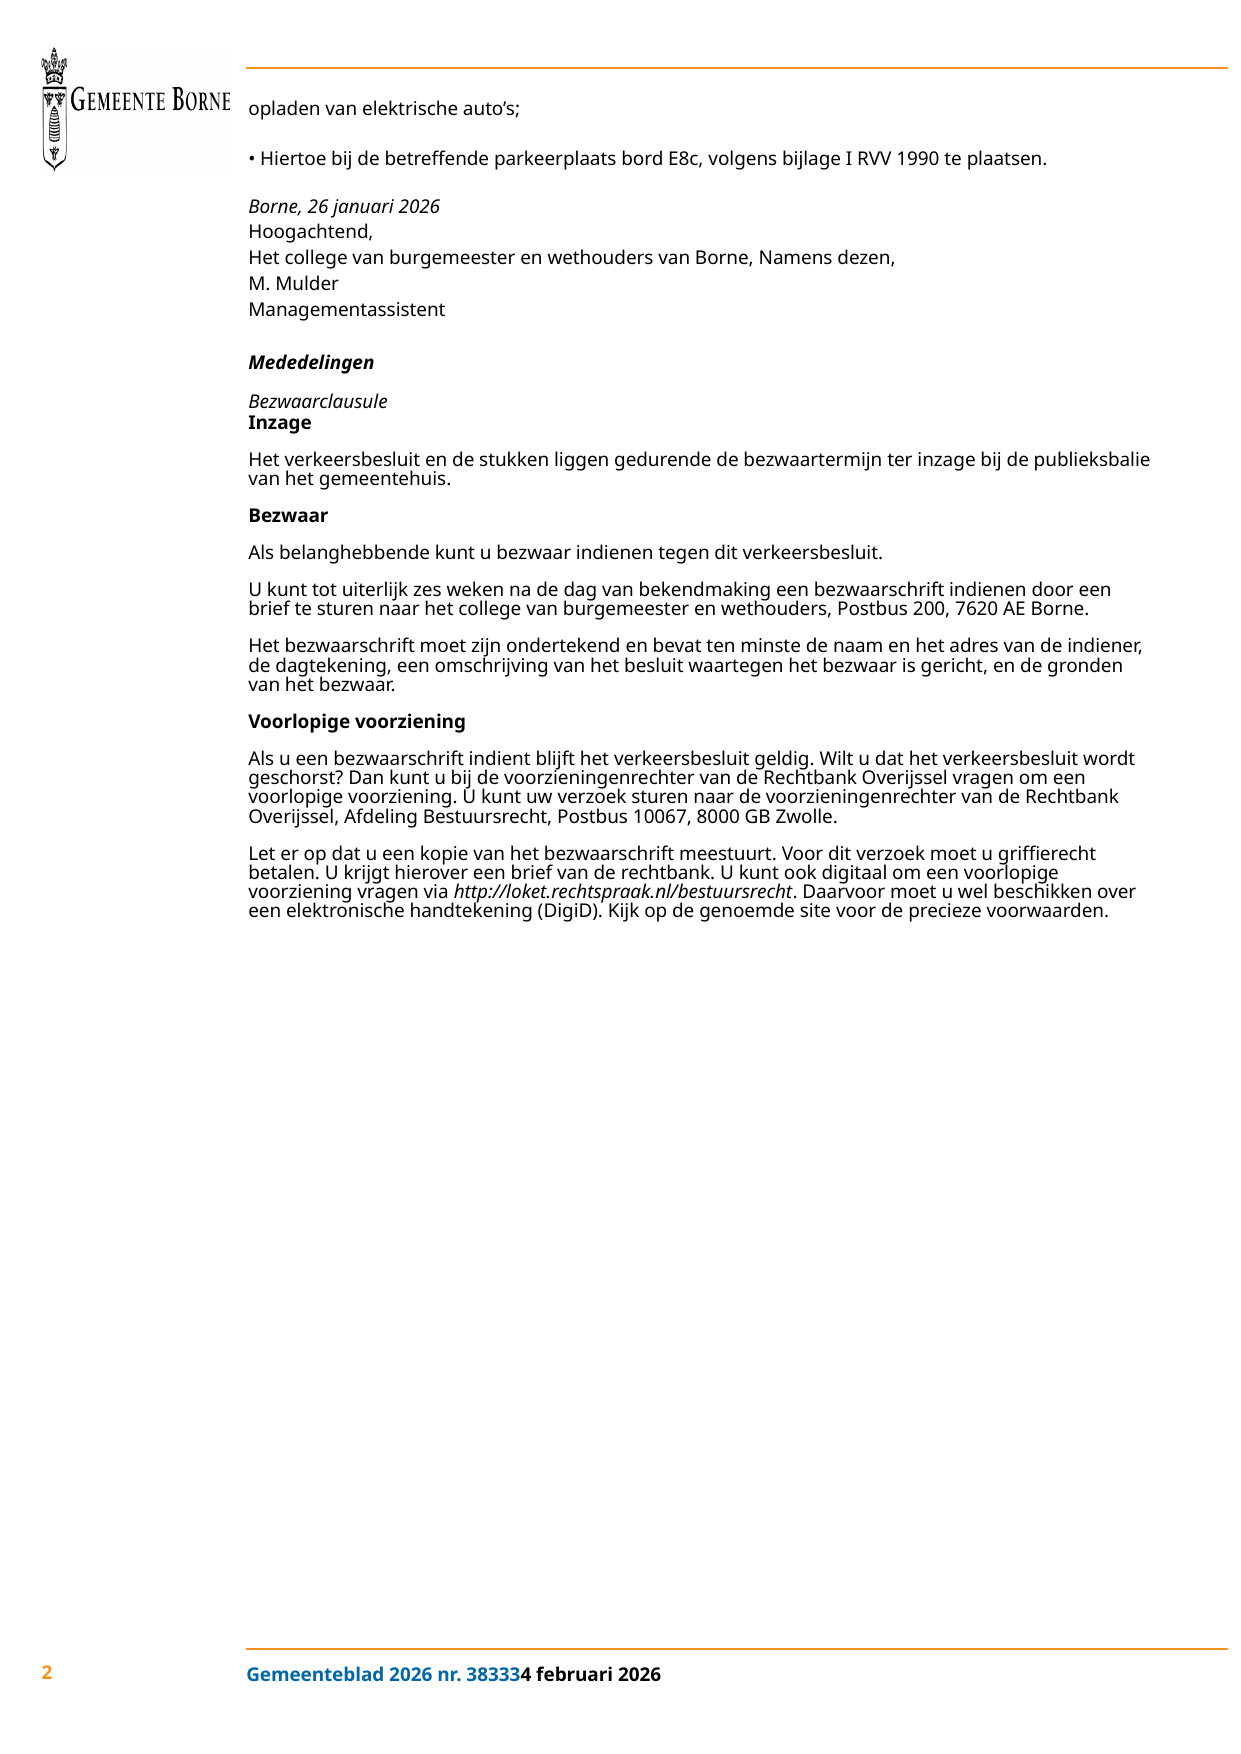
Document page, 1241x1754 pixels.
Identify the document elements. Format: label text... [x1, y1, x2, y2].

text U kunt tot uiterlijk zes weken na de dag van bekendmaking een bezwaarschrift indienen door een brief te sturen naar het college van burgemeester en wethouders, Postbus 200, 7620 AE Borne. [248, 581, 1152, 619]
text opladen van elektrische auto’s; [248, 95, 1152, 121]
text Bezwaarclausule [248, 388, 1152, 414]
text Als u een bezwaarschrift indient blijft het verkeersbesluit geldig. Wilt u dat het verkeersbesluit wordt geschorst? Dan kunt u bij de voorzieningenrechter van de Rechtbank Overijssel vragen om een voorlopige voorziening. U kunt uw verzoek sturen naar de voorzieningenrechter van de Rechtbank Overijssel, Afdeling Bestuursrecht, Postbus 10067, 8000 GB Zwolle. [248, 750, 1152, 827]
text Borne, 26 januari 2026 [248, 193, 1152, 219]
text Het bezwaarschrift moet zijn ondertekend en bevat ten minste de naam en het adres van de indiener, de dagtekening, een omschrijving van het besluit waartegen het bezwaar is gericht, en de gronden van het bezwaar. [248, 637, 1152, 695]
text Voorlopige voorziening [248, 713, 1152, 732]
text Bezwaar [248, 507, 1152, 526]
text M. Mulder [248, 270, 1152, 296]
text Het college van burgemeester en wethouders van Borne, Namens dezen, [248, 244, 1152, 270]
text Managementassistent [248, 296, 1152, 322]
picture [41, 47, 231, 172]
text Het verkeersbesluit en de stukken liggen gedurende de bezwaartermijn ter inzage bij de publieksbalie van het gemeentehuis. [248, 451, 1152, 489]
text Mededelingen [248, 349, 1152, 374]
text Hoogachtend, [248, 219, 1152, 244]
text Inzage [248, 414, 1152, 433]
text Als belanghebbende kunt u bezwaar indienen tegen dit verkeersbesluit. [248, 544, 1152, 563]
text • Hiertoe bij de betreffende parkeerplaats bord E8c, volgens bijlage I RVV 1990 te plaatsen. [248, 145, 1152, 171]
text Let er op dat u een kopie van het bezwaarschrift meestuurt. Voor dit verzoek moet u griffierecht betalen. U krijgt hierover een brief van de rechtbank. U kunt ook digitaal om een voorlopige voorziening vragen via http://loket.rechtspraak.nl/bestuursrecht. Daarvoor moet u wel beschikken over een elektronische handtekening (DigiD). Kijk op de genoemde site voor de precieze voorwaarden. [248, 844, 1152, 922]
